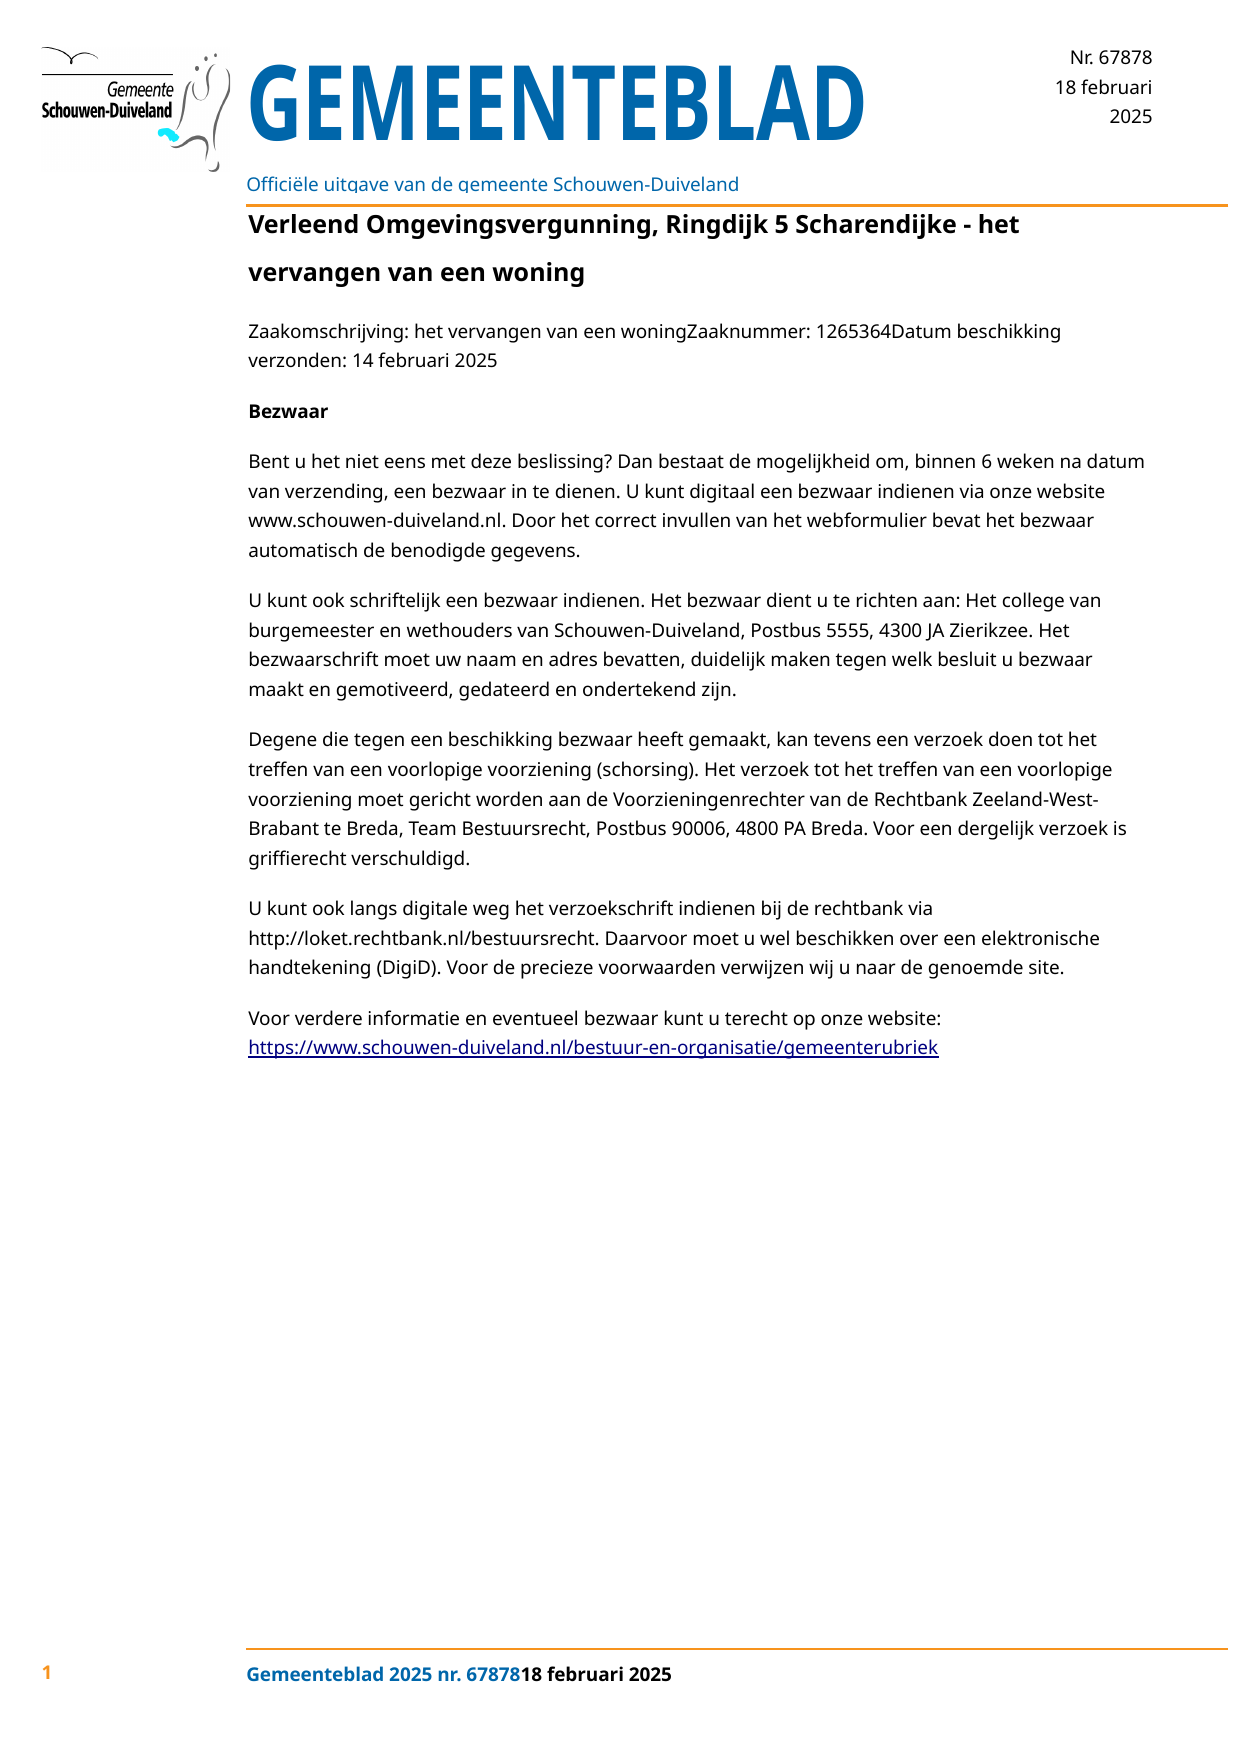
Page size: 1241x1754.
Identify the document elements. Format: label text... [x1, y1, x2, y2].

text Voor verdere informatie en eventueel bezwaar kunt u terecht op onze website: https://www.schouwen-duiveland.nl/bestuur-en-organisatie/gemeenterubriek [248, 1005, 1152, 1060]
text Bent u het niet eens met deze beslissing? Dan bestaat de mogelijkheid om, binnen 6 weken na datum van verzending, een bezwaar in te dienen. U kunt digitaal een bezwaar indienen via onze website www.schouwen-duiveland.nl. Door het correct invullen van het webformulier bevat het bezwaar automatisch de benodigde gegevens. [248, 448, 1152, 563]
text U kunt ook schriftelijk een bezwaar indienen. Het bezwaar dient u te richten aan: Het college van burgemeester en wethouders van Schouwen-Duiveland, Postbus 5555, 4300 JA Zierikzee. Het bezwaarschrift moet uw naam en adres bevatten, duidelijk maken tegen welk besluit u bezwaar maakt en gemotiveerd, gedateerd en ondertekend zijn. [248, 587, 1152, 702]
text U kunt ook langs digitale weg het verzoekschrift indienen bij de rechtbank via http://loket.rechtbank.nl/bestuursrecht. Daarvoor moet u wel beschikken over een elektronische handtekening (DigiD). Voor de precieze voorwaarden verwijzen wij u naar de genoemde site. [248, 895, 1152, 980]
picture [41, 47, 231, 172]
text Bezwaar [248, 398, 1152, 424]
text Degene die tegen een beschikking bezwaar heeft gemaakt, kan tevens een verzoek doen tot het treffen van een voorlopige voorziening (schorsing). Het verzoek tot het treffen van een voorlopige voorziening moet gericht worden aan de Voorzieningenrechter van de Rechtbank Zeeland-West-Brabant te Breda, Team Bestuursrecht, Postbus 90006, 4800 PA Breda. Voor een dergelijk verzoek is griffierecht verschuldigd. [248, 727, 1152, 871]
text Verleend Omgevingsvergunning, Ringdijk 5 Scharendijke - het vervangen van een woning [248, 207, 1152, 288]
text Zaakomschrijving: het vervangen van een woningZaaknummer: 1265364Datum beschikking verzonden: 14 februari 2025 [248, 318, 1152, 373]
